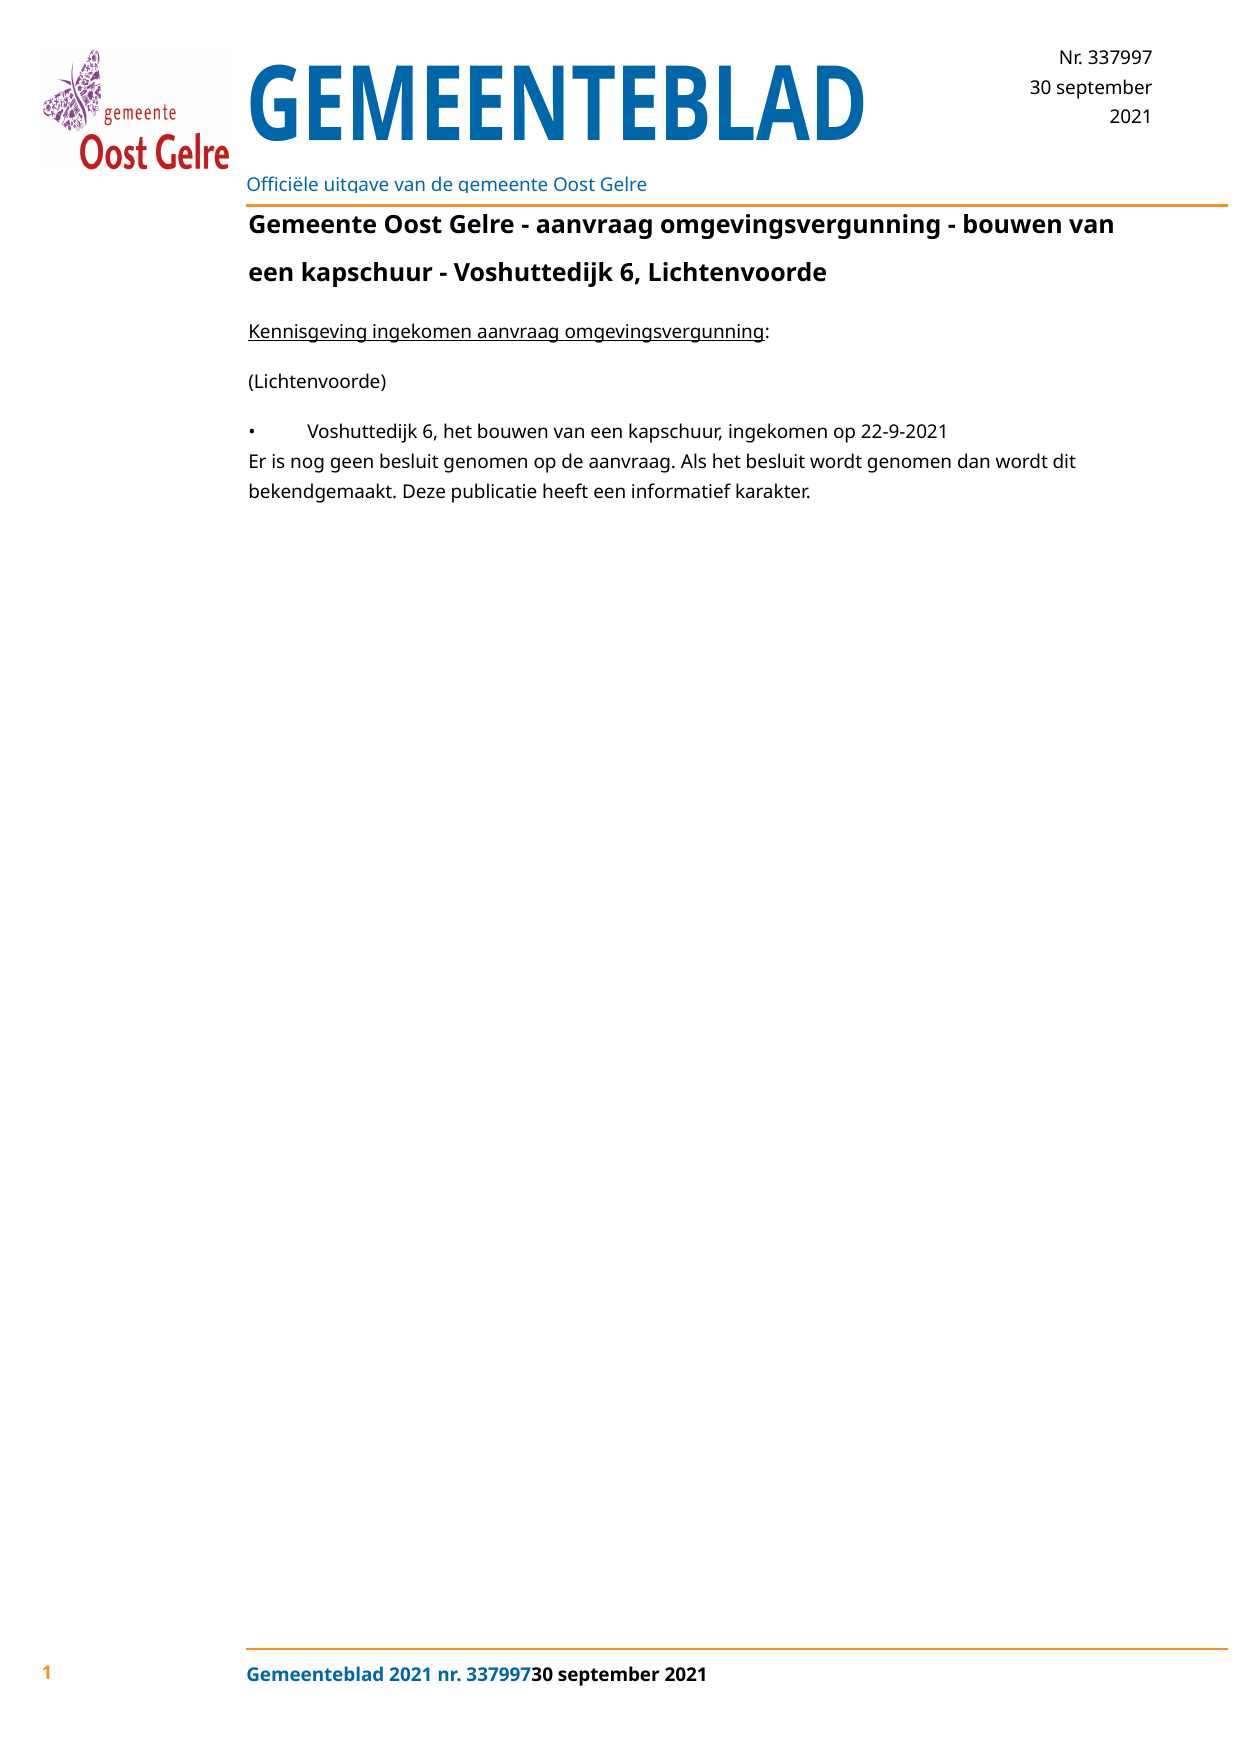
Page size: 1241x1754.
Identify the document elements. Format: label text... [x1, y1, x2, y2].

text Er is nog geen besluit genomen op de aanvraag. Als het besluit wordt genomen dan wordt dit bekendgemaakt. Deze publicatie heeft een informatief karakter. [248, 448, 1152, 504]
text Kennisgeving ingekomen aanvraag omgevingsvergunning: [248, 318, 1152, 344]
picture [41, 47, 231, 172]
text (Lichtenvoorde) [248, 368, 1152, 394]
list Voshuttedijk 6, het bouwen van een kapschuur, ingekomen op 22-9-2021 [248, 419, 1152, 444]
text Gemeente Oost Gelre - aanvraag omgevingsvergunning - bouwen van een kapschuur - Voshuttedijk 6, Lichtenvoorde [248, 207, 1152, 288]
